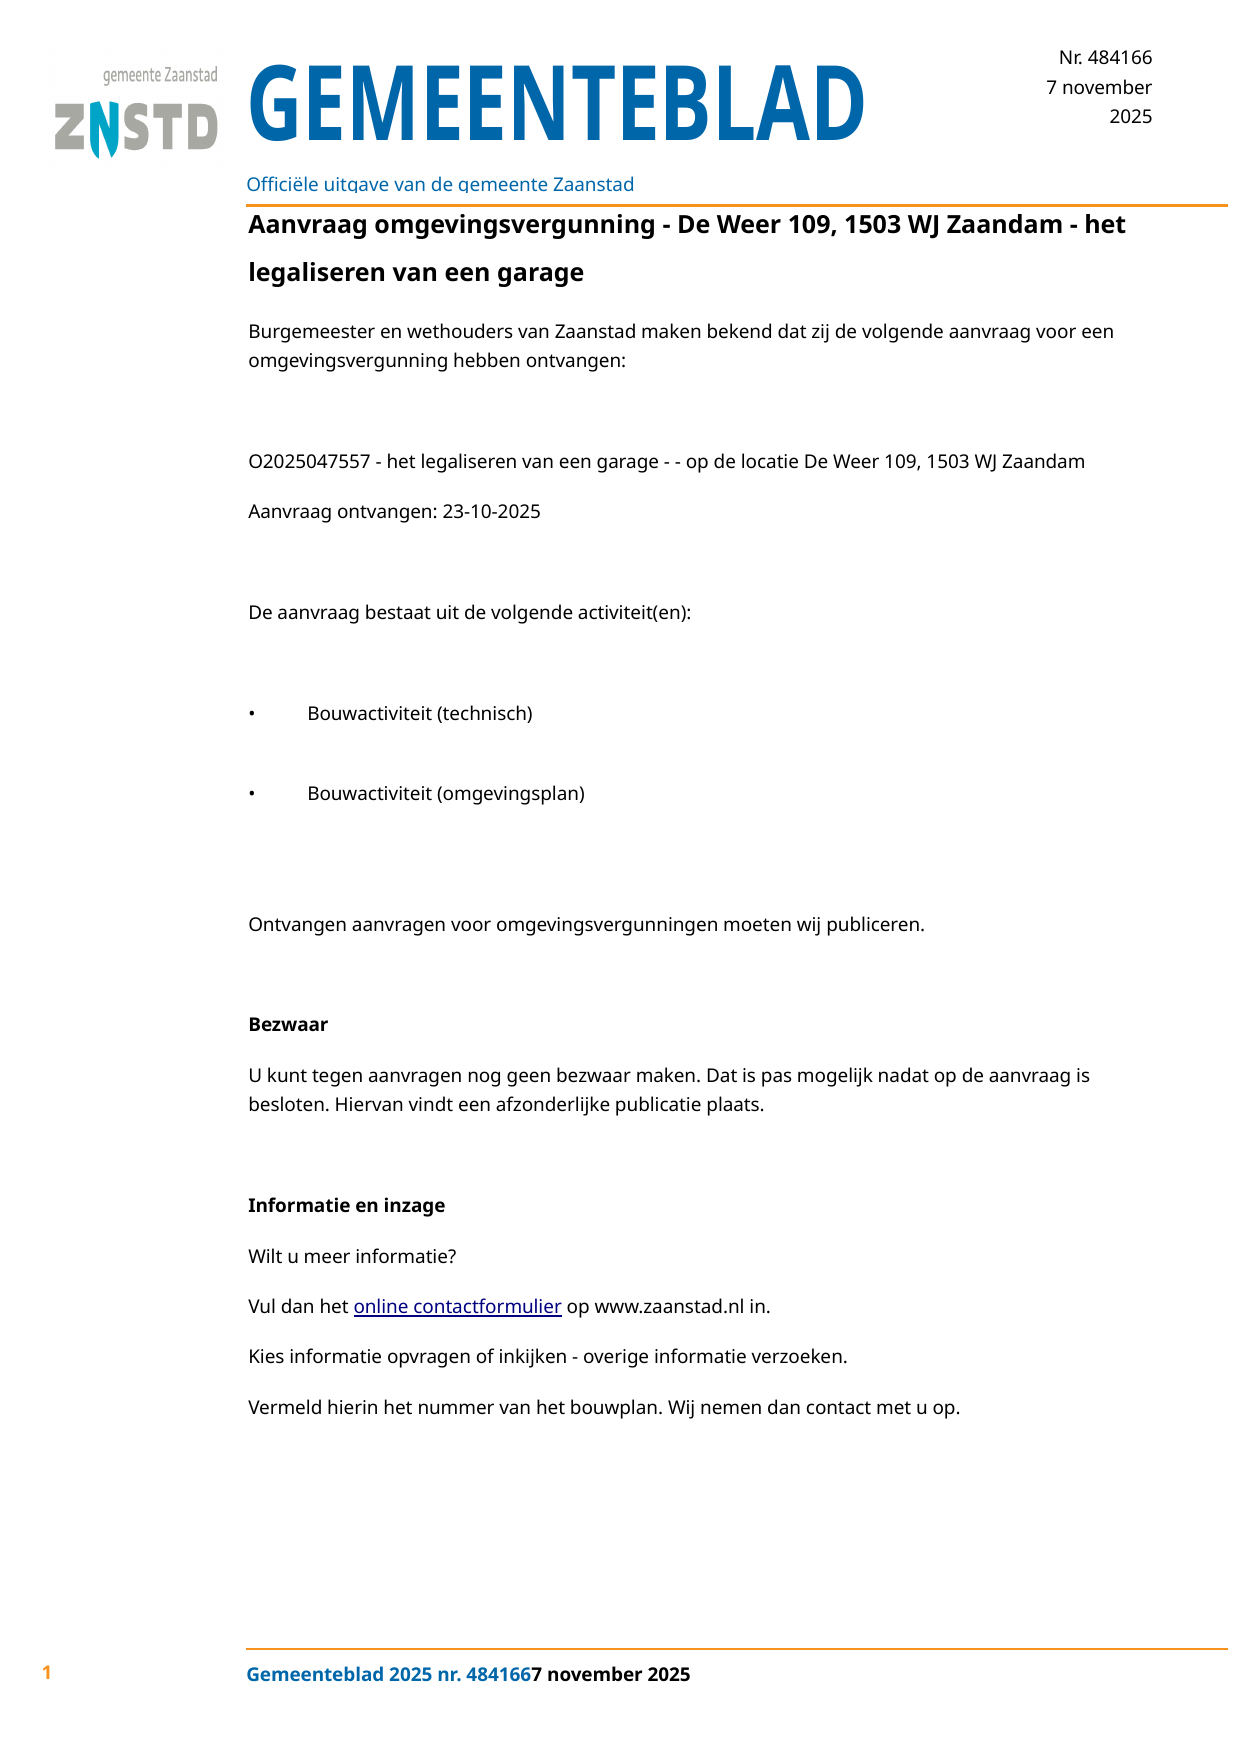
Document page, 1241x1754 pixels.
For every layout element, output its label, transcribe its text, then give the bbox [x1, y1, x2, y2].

text U kunt tegen aanvragen nog geen bezwaar maken. Dat is pas mogelijk nadat op de aanvraag is besloten. Hiervan vindt een afzonderlijke publicatie plaats. [248, 1062, 1152, 1117]
text Kies informatie opvragen of inkijken - overige informatie verzoeken. [248, 1344, 1152, 1369]
text De aanvraag bestaat uit de volgende activiteit(en): [248, 599, 1152, 625]
picture [41, 47, 231, 172]
text Vermeld hierin het nummer van het bouwplan. Wij nemen dan contact met u op. [248, 1394, 1152, 1420]
text Informatie en inzage [248, 1192, 1152, 1218]
text Burgemeester en wethouders van Zaanstad maken bekend dat zij de volgende aanvraag voor een omgevingsvergunning hebben ontvangen: [248, 318, 1152, 373]
text Vul dan het online contactformulier op www.zaanstad.nl in. [248, 1293, 1152, 1319]
text Aanvraag ontvangen: 23-10-2025 [248, 499, 1152, 524]
text Bezwaar [248, 1012, 1152, 1037]
text Ontvangen aanvragen voor omgevingsvergunningen moeten wij publiceren. [248, 911, 1152, 937]
list Bouwactiviteit (technisch) [248, 700, 1152, 726]
list Bouwactiviteit (omgevingsplan) [248, 780, 1152, 806]
text O2025047557 - het legaliseren van een garage - - op de locatie De Weer 109, 1503 WJ Zaandam [248, 448, 1152, 474]
text Aanvraag omgevingsvergunning - De Weer 109, 1503 WJ Zaandam - het legaliseren van een garage [248, 207, 1152, 288]
text Wilt u meer informatie? [248, 1243, 1152, 1269]
